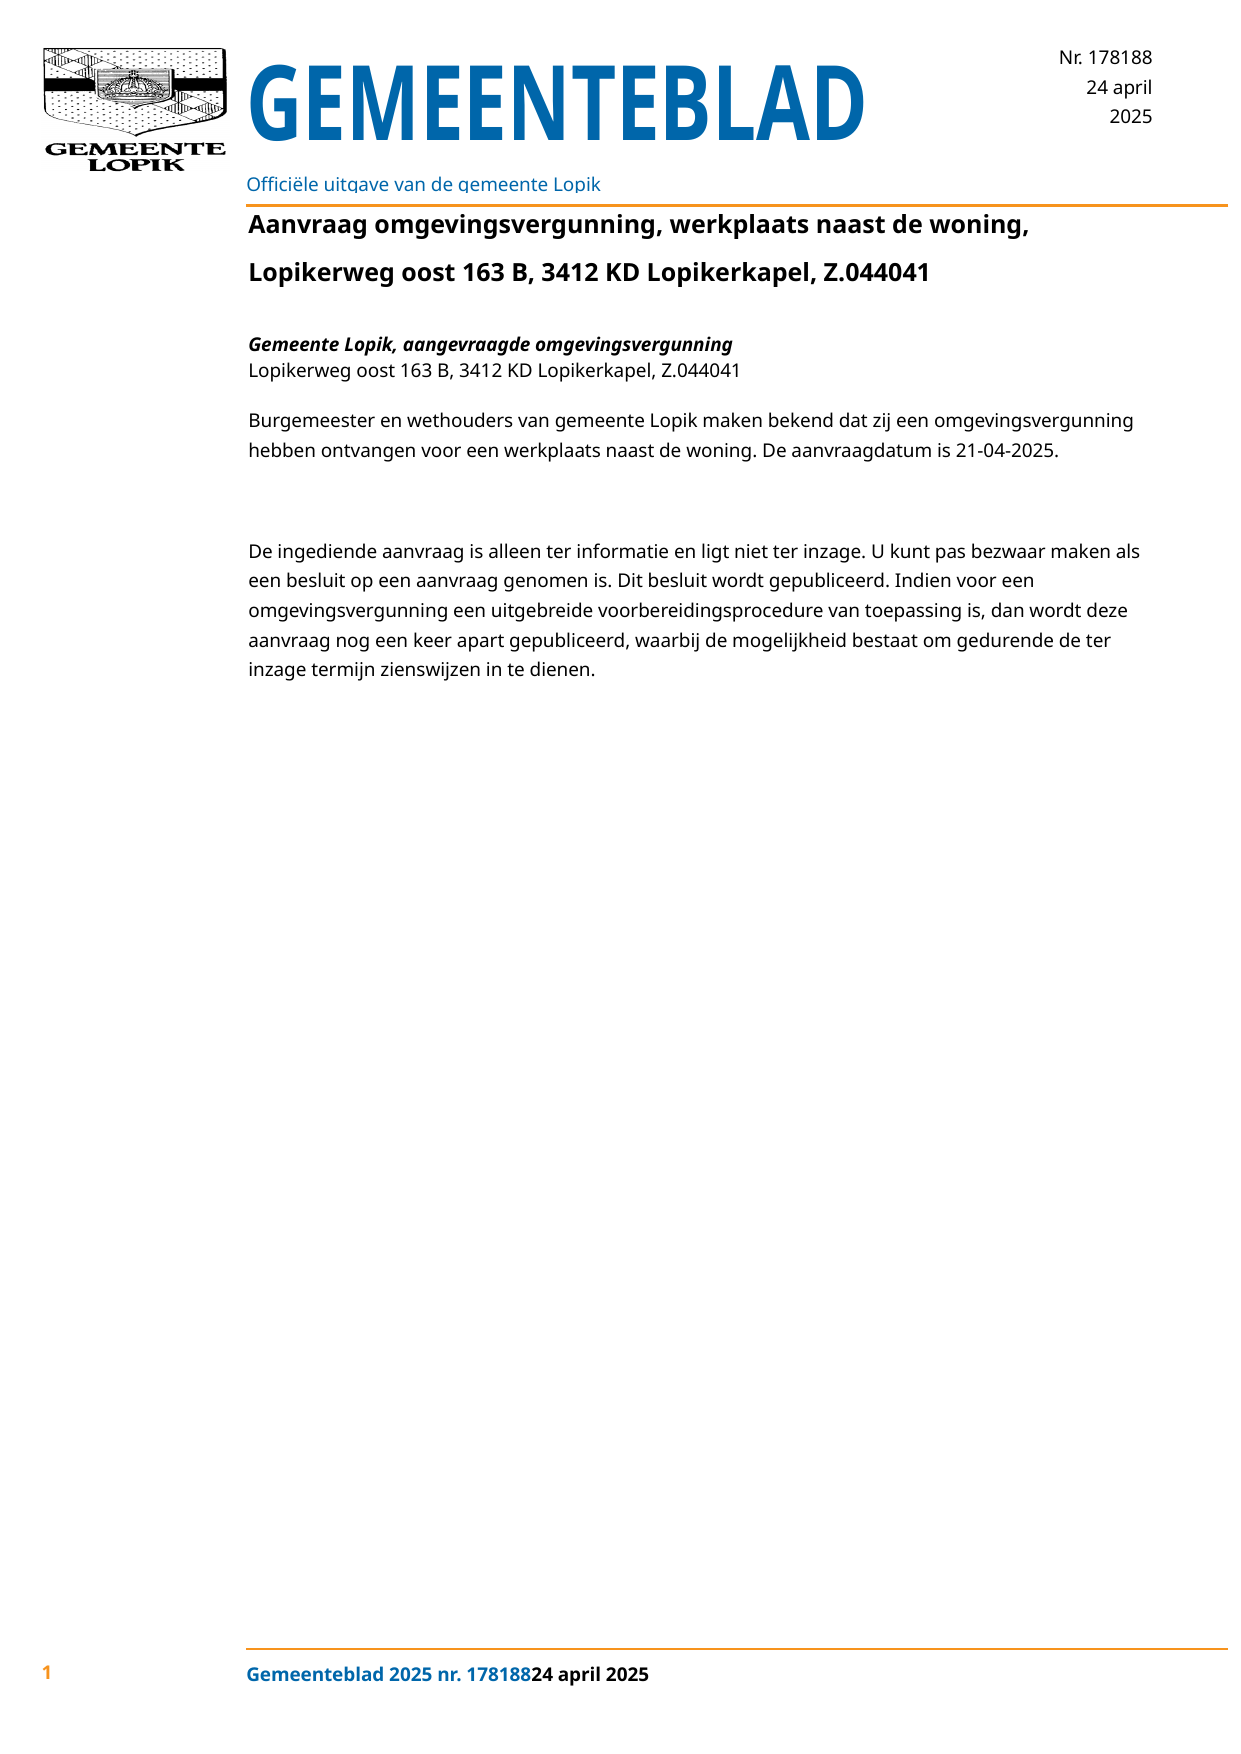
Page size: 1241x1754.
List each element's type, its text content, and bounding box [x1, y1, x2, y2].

text Aanvraag omgevingsvergunning, werkplaats naast de woning, Lopikerweg oost 163 B, 3412 KD Lopikerkapel, Z.044041 [248, 207, 1152, 288]
text Gemeente Lopik, aangevraagde omgevingsvergunning [248, 331, 1152, 357]
text De ingediende aanvraag is alleen ter informatie en ligt niet ter inzage. U kunt pas bezwaar maken als een besluit op een aanvraag genomen is. Dit besluit wordt gepubliceerd. Indien voor een omgevingsvergunning een uitgebreide voorbereidingsprocedure van toepassing is, dan wordt deze aanvraag nog een keer apart gepubliceerd, waarbij de mogelijkheid bestaat om gedurende de ter inzage termijn zienswijzen in te dienen. [248, 538, 1152, 682]
picture [41, 47, 231, 172]
text Burgemeester en wethouders van gemeente Lopik maken bekend dat zij een omgevingsvergunning hebben ontvangen voor een werkplaats naast de woning. De aanvraagdatum is 21-04-2025. [248, 408, 1152, 463]
text Lopikerweg oost 163 B, 3412 KD Lopikerkapel, Z.044041 [248, 357, 1152, 383]
